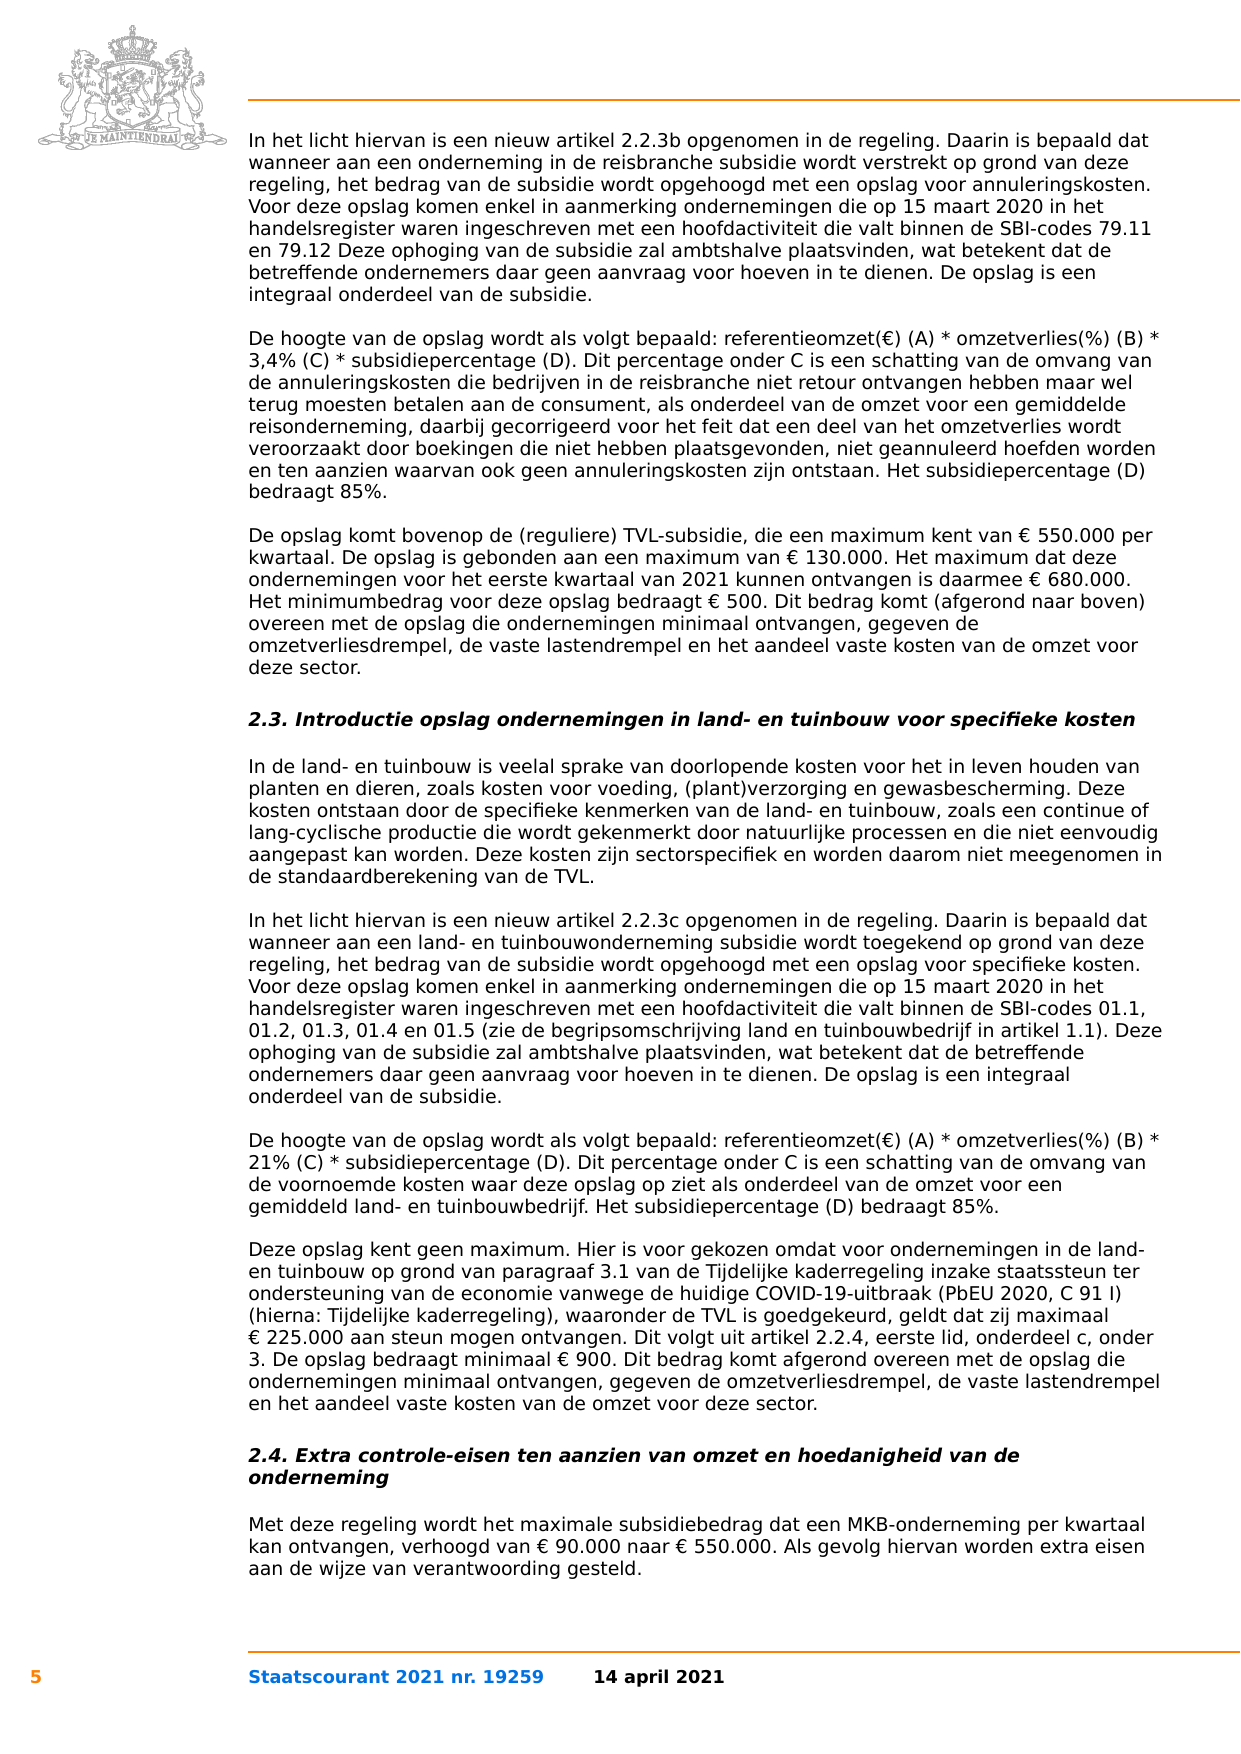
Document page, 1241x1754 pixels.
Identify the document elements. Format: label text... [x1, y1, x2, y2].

text De opslag komt bovenop de (reguliere) TVL-subsidie, die een maximum kent van € 550.000 per kwartaal. De opslag is gebonden aan een maximum van € 130.000. Het maximum dat deze ondernemingen voor het eerste kwartaal van 2021 kunnen ontvangen is daarmee € 680.000. Het minimumbedrag voor deze opslag bedraagt € 500. Dit bedrag komt (afgerond naar boven) overeen met de opslag die ondernemingen minimaal ontvangen, gegeven de omzetverliesdrempel, de vaste lastendrempel en het aandeel vaste kosten van de omzet voor deze sector. [248, 525, 1163, 679]
text De hoogte van de opslag wordt als volgt bepaald: referentieomzet(€) (A) * omzetverlies(%) (B) * 3,4% (C) * subsidiepercentage (D). Dit percentage onder C is een schatting van de omvang van de annuleringskosten die bedrijven in de reisbranche niet retour ontvangen hebben maar wel terug moesten betalen aan de consument, als onderdeel van de omzet voor een gemiddelde reisonderneming, daarbij gecorrigeerd voor het feit dat een deel van het omzetverlies wordt veroorzaakt door boekingen die niet hebben plaatsgevonden, niet geannuleerd hoefden worden en ten aanzien waarvan ook geen annuleringskosten zijn ontstaan. Het subsidiepercentage (D) bedraagt 85%. [248, 328, 1163, 503]
text Met deze regeling wordt het maximale subsidiebedrag dat een MKB-onderneming per kwartaal kan ontvangen, verhoogd van € 90.000 naar € 550.000. Als gevolg hiervan worden extra eisen aan de wijze van verantwoording gesteld. [248, 1514, 1163, 1580]
picture [38, 25, 227, 150]
text Deze opslag kent geen maximum. Hier is voor gekozen omdat voor ondernemingen in de land- en tuinbouw op grond van paragraaf 3.1 van de Tijdelijke kaderregeling inzake staatssteun ter ondersteuning van de economie vanwege de huidige COVID-19-uitbraak (PbEU 2020, C 91 I) (hierna: Tijdelijke kaderregeling), waaronder de TVL is goedgekeurd, geldt dat zij maximaal € 225.000 aan steun mogen ontvangen. Dit volgt uit artikel 2.2.4, eerste lid, onderdeel c, onder 3. De opslag bedraagt minimaal € 900. Dit bedrag komt afgerond overeen met de opslag die ondernemingen minimaal ontvangen, gegeven de omzetverliesdrempel, de vaste lastendrempel en het aandeel vaste kosten van de omzet voor deze sector. [248, 1239, 1163, 1415]
text In het licht hiervan is een nieuw artikel 2.2.3c opgenomen in de regeling. Daarin is bepaald dat wanneer aan een land- en tuinbouwonderneming subsidie wordt toegekend op grond van deze regeling, het bedrag van de subsidie wordt opgehoogd met een opslag voor specifieke kosten. Voor deze opslag komen enkel in aanmerking ondernemingen die op 15 maart 2020 in het handelsregister waren ingeschreven met een hoofdactiviteit die valt binnen de SBI-codes 01.1, 01.2, 01.3, 01.4 en 01.5 (zie de begripsomschrijving land en tuinbouwbedrijf in artikel 1.1). Deze ophoging van de subsidie zal ambtshalve plaatsvinden, wat betekent dat de betreffende ondernemers daar geen aanvraag voor hoeven in te dienen. De opslag is een integraal onderdeel van de subsidie. [248, 910, 1163, 1108]
text In de land- en tuinbouw is veelal sprake van doorlopende kosten voor het in leven houden van planten en dieren, zoals kosten voor voeding, (plant)verzorging en gewasbescherming. Deze kosten ontstaan door de specifieke kenmerken van de land- en tuinbouw, zoals een continue of lang-cyclische productie die wordt gekenmerkt door natuurlijke processen en die niet eenvoudig aangepast kan worden. Deze kosten zijn sectorspecifiek en worden daarom niet meegenomen in de standaardberekening van de TVL. [248, 756, 1163, 888]
text De hoogte van de opslag wordt als volgt bepaald: referentieomzet(€) (A) * omzetverlies(%) (B) * 21% (C) * subsidiepercentage (D). Dit percentage onder C is een schatting van de omvang van de voornoemde kosten waar deze opslag op ziet als onderdeel van de omzet voor een gemiddeld land- en tuinbouwbedrijf. Het subsidiepercentage (D) bedraagt 85%. [248, 1129, 1163, 1217]
text In het licht hiervan is een nieuw artikel 2.2.3b opgenomen in de regeling. Daarin is bepaald dat wanneer aan een onderneming in de reisbranche subsidie wordt verstrekt op grond van deze regeling, het bedrag van de subsidie wordt opgehoogd met een opslag voor annuleringskosten. Voor deze opslag komen enkel in aanmerking ondernemingen die op 15 maart 2020 in het handelsregister waren ingeschreven met een hoofdactiviteit die valt binnen de SBI-codes 79.11 en 79.12 Deze ophoging van de subsidie zal ambtshalve plaatsvinden, wat betekent dat de betreffende ondernemers daar geen aanvraag voor hoeven in te dienen. De opslag is een integraal onderdeel van de subsidie. [248, 130, 1163, 306]
subtitle 2.3. Introductie opslag ondernemingen in land- en tuinbouw voor specifieke kosten [248, 709, 1163, 731]
subtitle 2.4. Extra controle-eisen ten aanzien van omzet en hoedanigheid van de onderneming [248, 1445, 1163, 1489]
